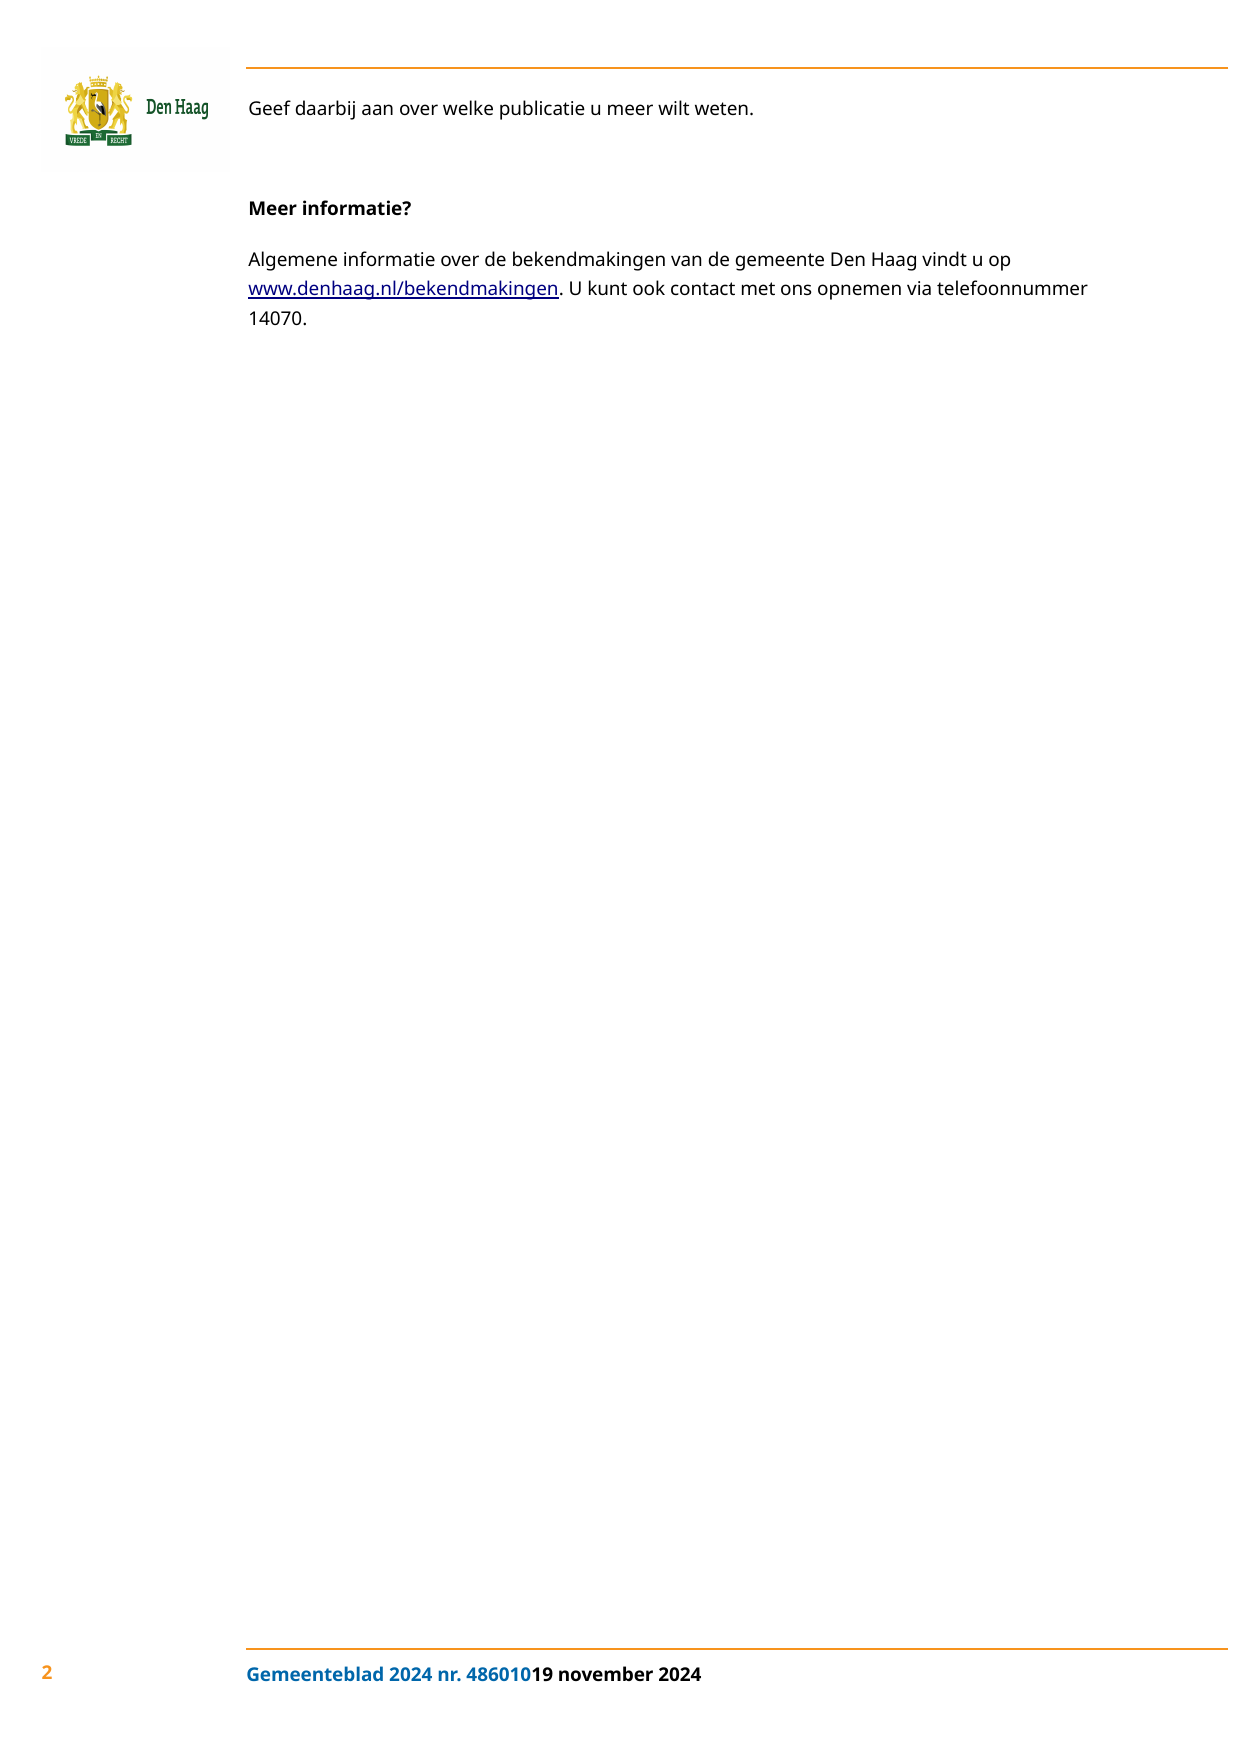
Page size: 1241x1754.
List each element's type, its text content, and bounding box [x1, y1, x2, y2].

picture [41, 47, 231, 172]
text Geef daarbij aan over welke publicatie u meer wilt weten. [248, 95, 1152, 121]
text Meer informatie? [248, 196, 1152, 221]
text Algemene informatie over de bekendmakingen van de gemeente Den Haag vindt u op www.denhaag.nl/bekendmakingen. U kunt ook contact met ons opnemen via telefoonnummer 14070. [248, 246, 1152, 331]
